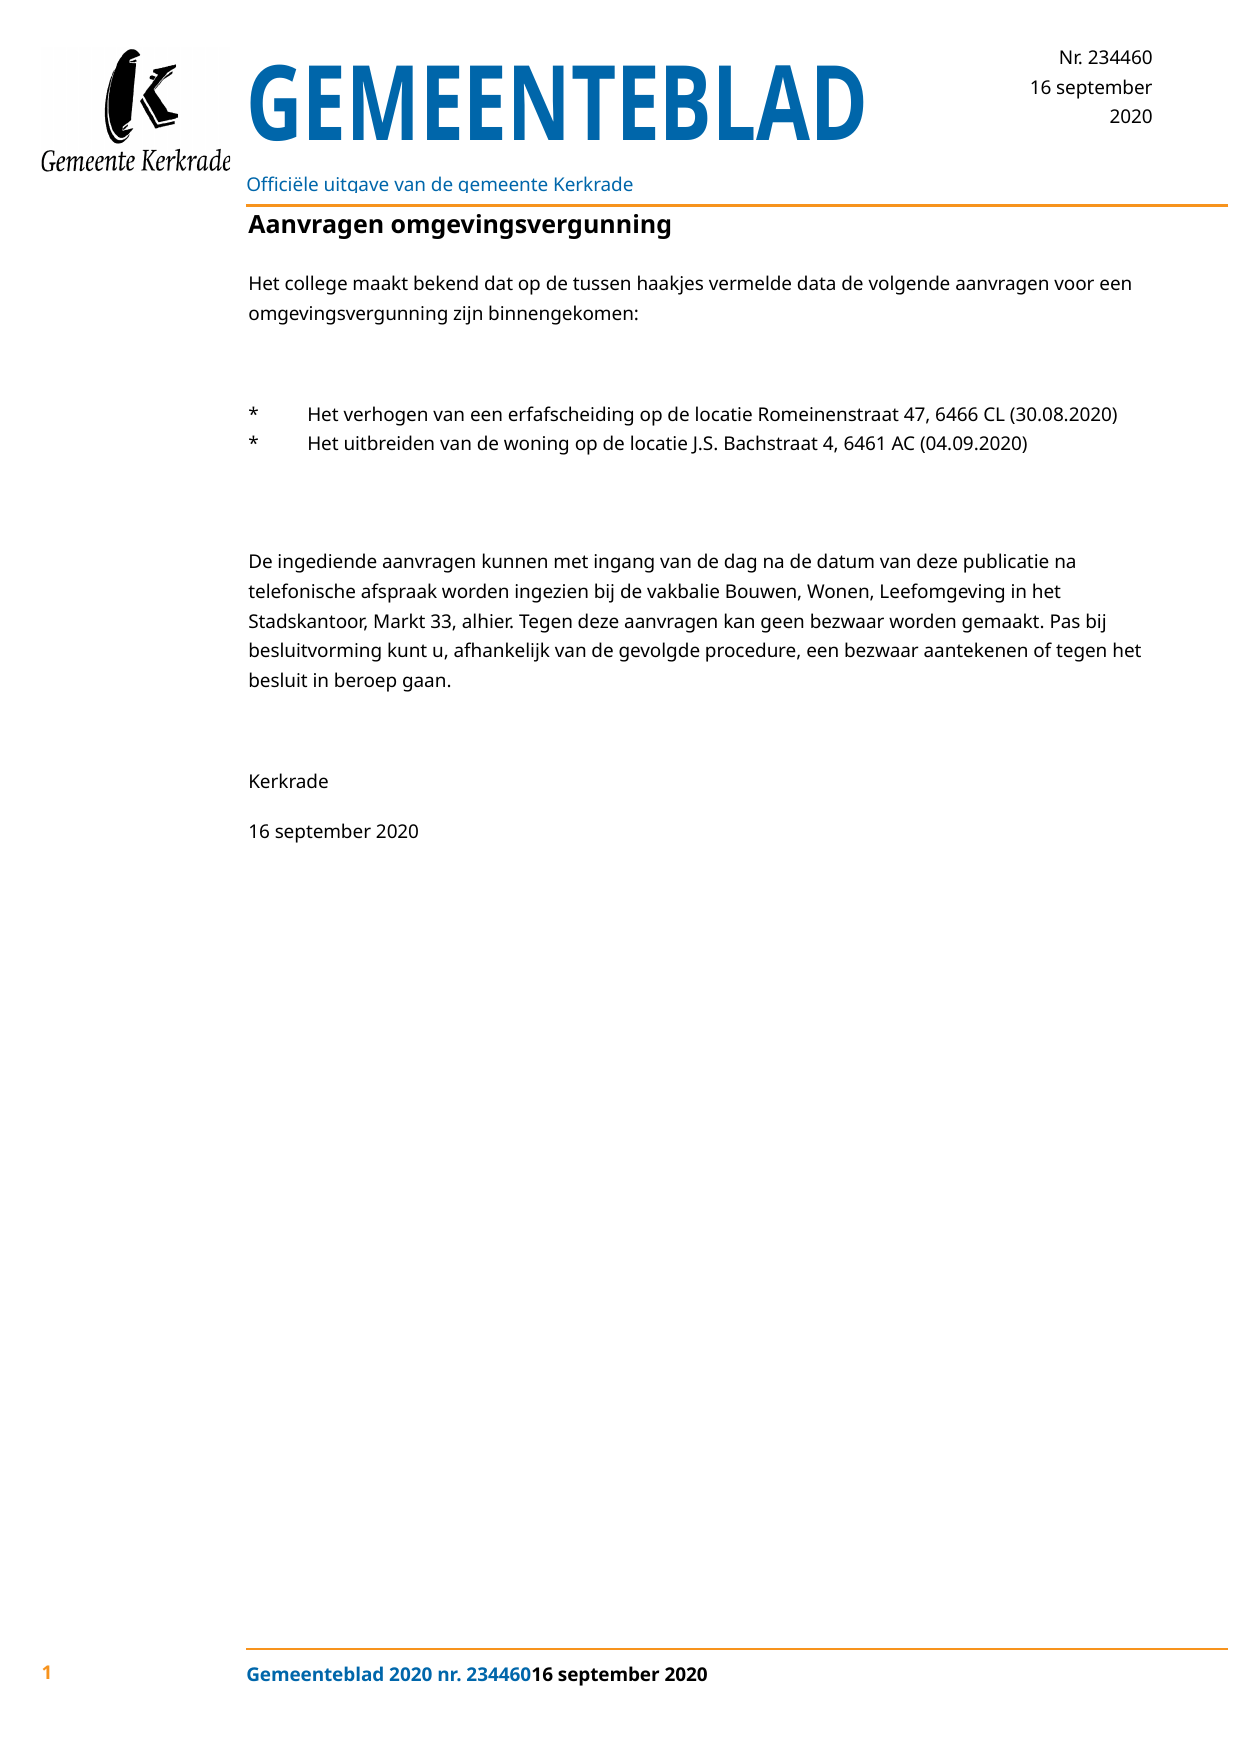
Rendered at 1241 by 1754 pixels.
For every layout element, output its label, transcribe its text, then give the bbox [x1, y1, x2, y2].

text Het college maakt bekend dat op de tussen haakjes vermelde data de volgende aanvragen voor een omgevingsvergunning zijn binnengekomen: [248, 270, 1152, 326]
text Kerkrade [248, 768, 1152, 793]
list Het uitbreiden van de woning op de locatie J.S. Bachstraat 4, 6461 AC (04.09.2020) [248, 430, 1152, 456]
text Aanvragen omgevingsvergunning [248, 207, 1152, 241]
text De ingediende aanvragen kunnen met ingang van de dag na de datum van deze publicatie na telefonische afspraak worden ingezien bij de vakbalie Bouwen, Wonen, Leefomgeving in het Stadskantoor, Markt 33, alhier. Tegen deze aanvragen kan geen bezwaar worden gemaakt. Pas bij besluitvorming kunt u, afhankelijk van de gevolgde procedure, een bezwaar aantekenen of tegen het besluit in beroep gaan. [248, 549, 1152, 693]
text 16 september 2020 [248, 818, 1152, 844]
list Het verhogen van een erfafscheiding op de locatie Romeinenstraat 47, 6466 CL (30.08.2020) [248, 401, 1152, 426]
picture [41, 47, 231, 172]
